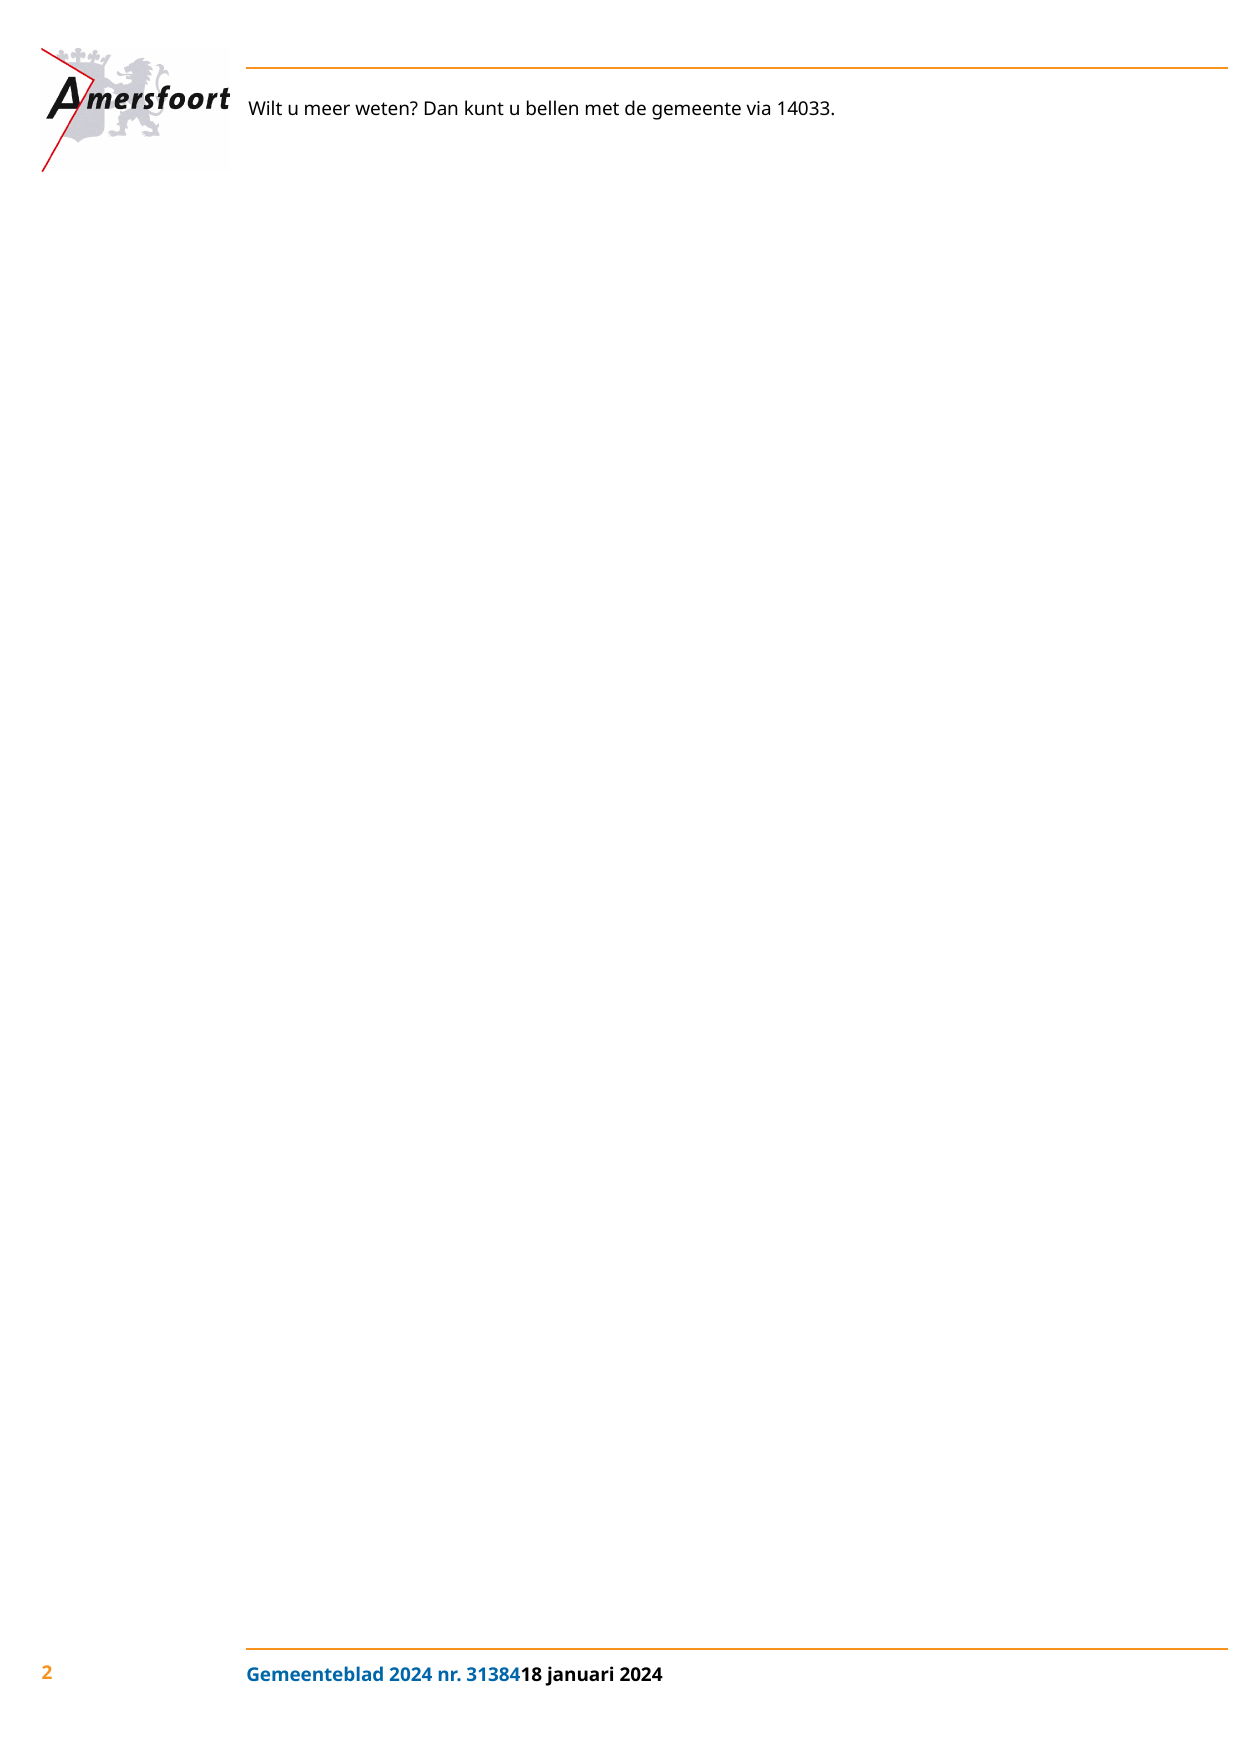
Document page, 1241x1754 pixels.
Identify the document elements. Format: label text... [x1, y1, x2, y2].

picture [41, 47, 231, 172]
text Wilt u meer weten? Dan kunt u bellen met de gemeente via 14033. [248, 95, 1152, 121]
